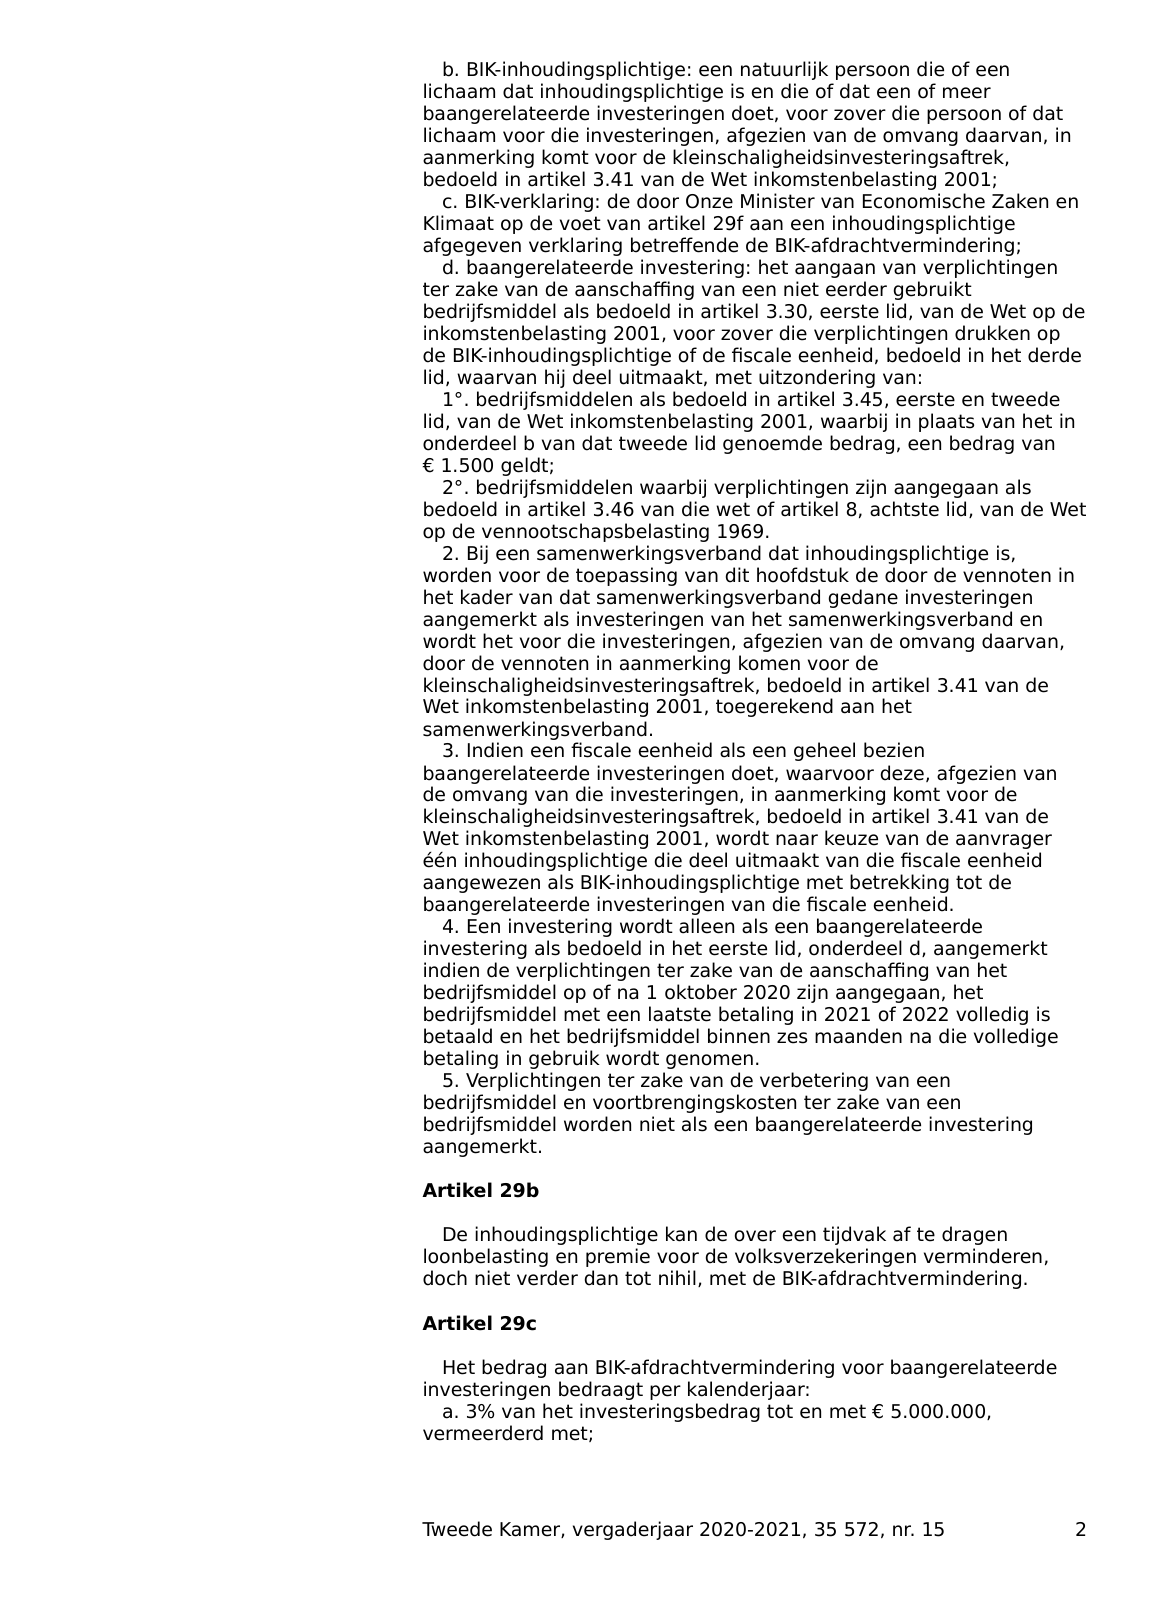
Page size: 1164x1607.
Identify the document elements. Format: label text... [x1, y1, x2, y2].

subtitle Artikel 29b [422, 1180, 1087, 1202]
text 5. Verplichtingen ter zake van de verbetering van een bedrijfsmiddel en voortbrengingskosten ter zake van een bedrijfsmiddel worden niet als een baangerelateerde investering aangemerkt. [422, 1070, 1087, 1158]
text a. 3% van het investeringsbedrag tot en met € 5.000.000, vermeerderd met; [422, 1401, 1087, 1444]
text 2. Bij een samenwerkingsverband dat inhoudingsplichtige is, worden voor de toepassing van dit hoofdstuk de door de vennoten in het kader van dat samenwerkingsverband gedane investeringen aangemerkt als investeringen van het samenwerkingsverband en wordt het voor die investeringen, afgezien van de omvang daarvan, door de vennoten in aanmerking komen voor de kleinschaligheidsinvesteringsaftrek, bedoeld in artikel 3.41 van de Wet inkomstenbelasting 2001, toegerekend aan het samenwerkingsverband. [422, 543, 1087, 740]
text 4. Een investering wordt alleen als een baangerelateerde investering als bedoeld in het eerste lid, onderdeel d, aangemerkt indien de verplichtingen ter zake van de aanschaffing van het bedrijfsmiddel op of na 1 oktober 2020 zijn aangegaan, het bedrijfsmiddel met een laatste betaling in 2021 of 2022 volledig is betaald en het bedrijfsmiddel binnen zes maanden na die volledige betaling in gebruik wordt genomen. [422, 916, 1087, 1070]
text c. BIK-verklaring: de door Onze Minister van Economische Zaken en Klimaat op de voet van artikel 29f aan een inhoudingsplichtige afgegeven verklaring betreffende de BIK-afdrachtvermindering; [422, 191, 1087, 257]
text 1°. bedrijfsmiddelen als bedoeld in artikel 3.45, eerste en tweede lid, van de Wet inkomstenbelasting 2001, waarbij in plaats van het in onderdeel b van dat tweede lid genoemde bedrag, een bedrag van € 1.500 geldt; [422, 389, 1087, 477]
subtitle Artikel 29c [422, 1312, 1087, 1334]
text Het bedrag aan BIK-afdrachtvermindering voor baangerelateerde investeringen bedraagt per kalenderjaar: [422, 1357, 1087, 1401]
text 3. Indien een fiscale eenheid als een geheel bezien baangerelateerde investeringen doet, waarvoor deze, afgezien van de omvang van die investeringen, in aanmerking komt voor de kleinschaligheidsinvesteringsaftrek, bedoeld in artikel 3.41 van de Wet inkomstenbelasting 2001, wordt naar keuze van de aanvrager één inhoudingsplichtige die deel uitmaakt van die fiscale eenheid aangewezen als BIK-inhoudingsplichtige met betrekking tot de baangerelateerde investeringen van die fiscale eenheid. [422, 740, 1087, 916]
text d. baangerelateerde investering: het aangaan van verplichtingen ter zake van de aanschaffing van een niet eerder gebruikt bedrijfsmiddel als bedoeld in artikel 3.30, eerste lid, van de Wet op de inkomstenbelasting 2001, voor zover die verplichtingen drukken op de BIK-inhoudingsplichtige of de fiscale eenheid, bedoeld in het derde lid, waarvan hij deel uitmaakt, met uitzondering van: [422, 257, 1087, 389]
text De inhoudingsplichtige kan de over een tijdvak af te dragen loonbelasting en premie voor de volksverzekeringen verminderen, doch niet verder dan tot nihil, met de BIK-afdrachtvermindering. [422, 1224, 1087, 1290]
text b. BIK-inhoudingsplichtige: een natuurlijk persoon die of een lichaam dat inhoudingsplichtige is en die of dat een of meer baangerelateerde investeringen doet, voor zover die persoon of dat lichaam voor die investeringen, afgezien van de omvang daarvan, in aanmerking komt voor de kleinschaligheidsinvesteringsaftrek, bedoeld in artikel 3.41 van de Wet inkomstenbelasting 2001; [422, 59, 1087, 191]
text 2°. bedrijfsmiddelen waarbij verplichtingen zijn aangegaan als bedoeld in artikel 3.46 van die wet of artikel 8, achtste lid, van de Wet op de vennootschapsbelasting 1969. [422, 477, 1087, 543]
